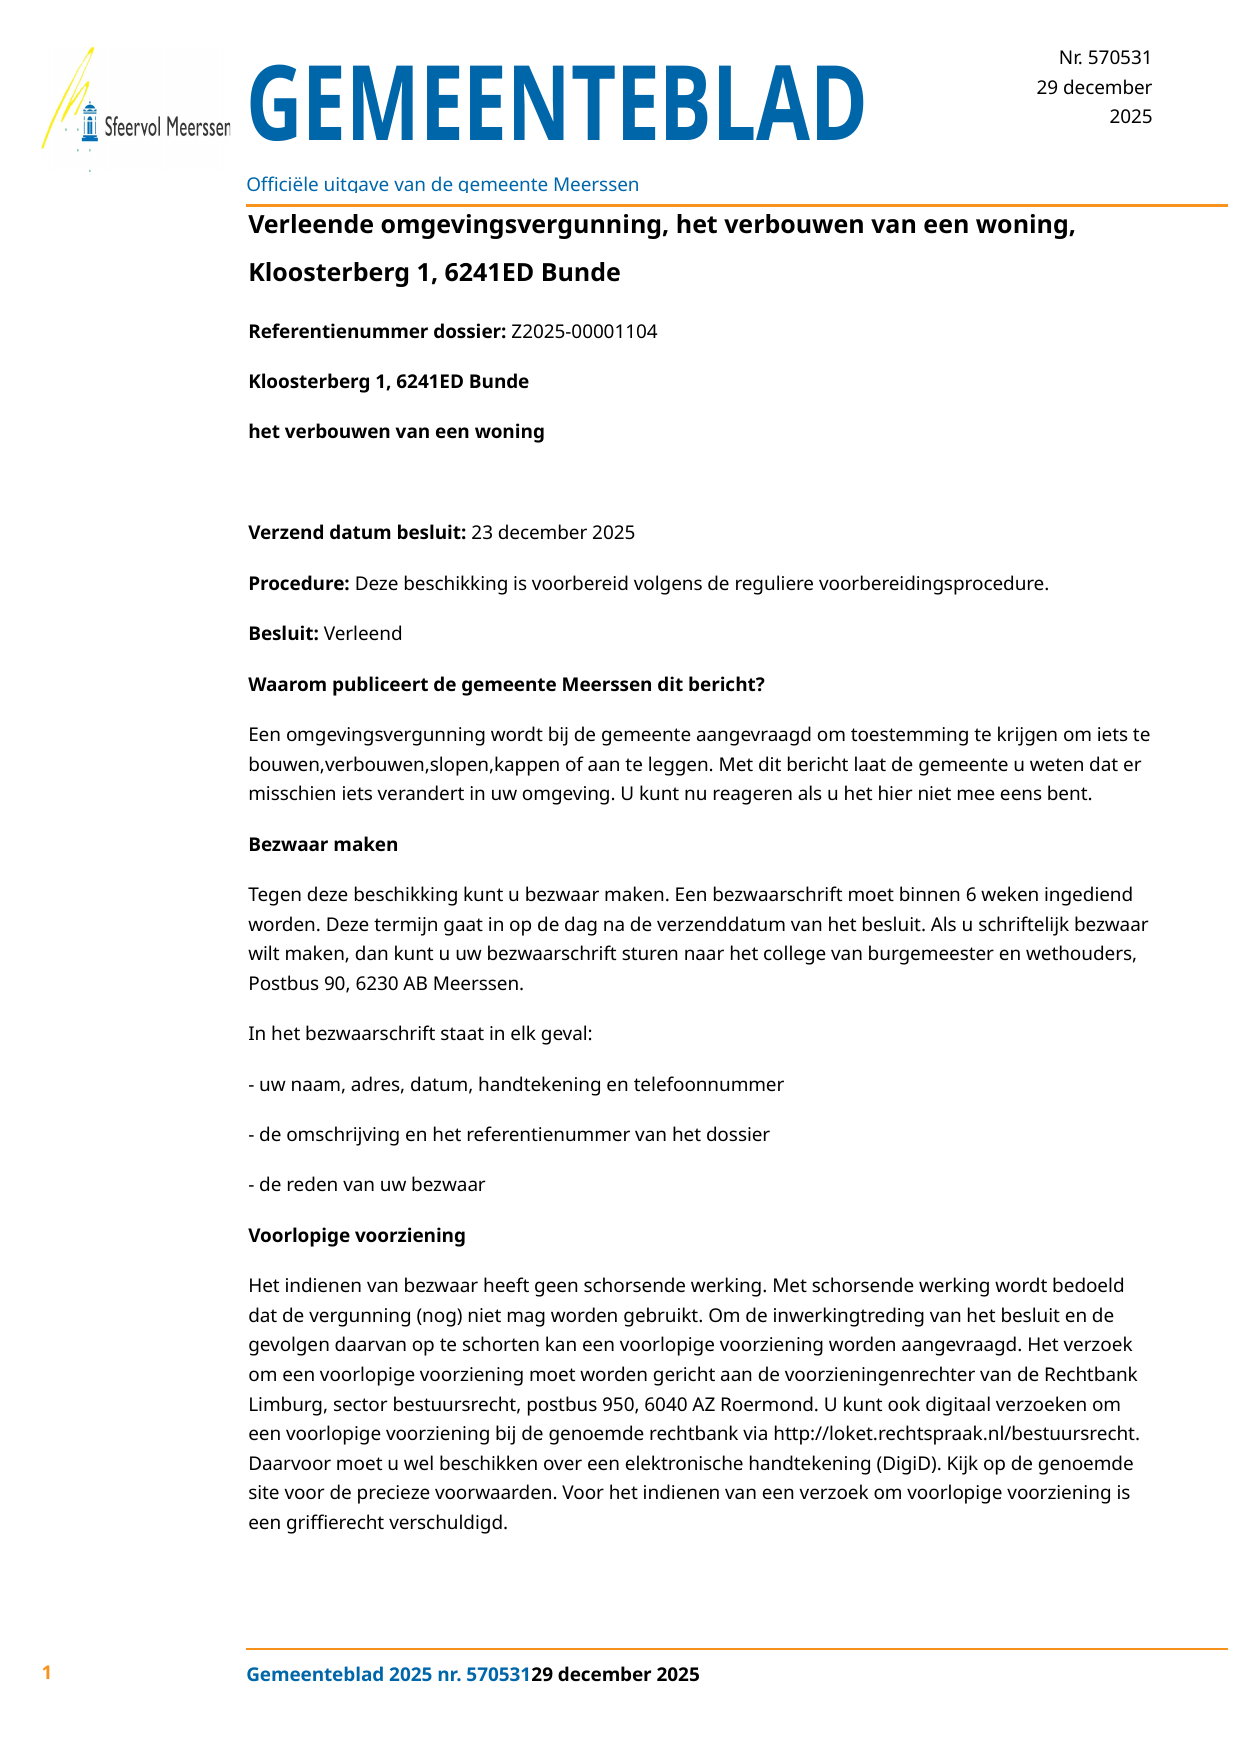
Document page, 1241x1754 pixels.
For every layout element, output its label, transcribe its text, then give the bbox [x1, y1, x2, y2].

text Kloosterberg 1, 6241ED Bunde [248, 368, 1152, 394]
text In het bezwaarschrift staat in elk geval: [248, 1020, 1152, 1046]
text Bezwaar maken [248, 831, 1152, 857]
text Verleende omgevingsvergunning, het verbouwen van een woning, Kloosterberg 1, 6241ED Bunde [248, 207, 1152, 288]
text Waarom publiceert de gemeente Meerssen dit bericht? [248, 671, 1152, 697]
text Tegen deze beschikking kunt u bezwaar maken. Een bezwaarschrift moet binnen 6 weken ingediend worden. Deze termijn gaat in op de dag na de verzenddatum van het besluit. Als u schriftelijk bezwaar wilt maken, dan kunt u uw bezwaarschrift sturen naar het college van burgemeester en wethouders, Postbus 90, 6230 AB Meerssen. [248, 881, 1152, 996]
text - uw naam, adres, datum, handtekening en telefoonnummer [248, 1071, 1152, 1097]
text - de omschrijving en het referentienummer van het dossier [248, 1121, 1152, 1147]
text Referentienummer dossier: Z2025-00001104 [248, 318, 1152, 344]
text Besluit: Verleend [248, 620, 1152, 646]
text Voorlopige voorziening [248, 1222, 1152, 1248]
text Het indienen van bezwaar heeft geen schorsende werking. Met schorsende werking wordt bedoeld dat de vergunning (nog) niet mag worden gebruikt. Om de inwerkingtreding van het besluit en de gevolgen daarvan op te schorten kan een voorlopige voorziening worden aangevraagd. Het verzoek om een voorlopige voorziening moet worden gericht aan de voorzieningenrechter van de Rechtbank Limburg, sector bestuursrecht, postbus 950, 6040 AZ Roermond. U kunt ook digitaal verzoeken om een voorlopige voorziening bij de genoemde rechtbank via http://loket.rechtspraak.nl/bestuursrecht. Daarvoor moet u wel beschikken over een elektronische handtekening (DigiD). Kijk op de genoemde site voor de precieze voorwaarden. Voor het indienen van een verzoek om voorlopige voorziening is een griffierecht verschuldigd. [248, 1272, 1152, 1535]
text Procedure: Deze beschikking is voorbereid volgens de reguliere voorbereidingsprocedure. [248, 570, 1152, 596]
text Een omgevingsvergunning wordt bij de gemeente aangevraagd om toestemming te krijgen om iets te bouwen,verbouwen,slopen,kappen of aan te leggen. Met dit bericht laat de gemeente u weten dat er misschien iets verandert in uw omgeving. U kunt nu reageren als u het hier niet mee eens bent. [248, 721, 1152, 806]
text het verbouwen van een woning [248, 419, 1152, 444]
picture [41, 47, 231, 172]
text - de reden van uw bezwaar [248, 1172, 1152, 1197]
text Verzend datum besluit: 23 december 2025 [248, 519, 1152, 545]
